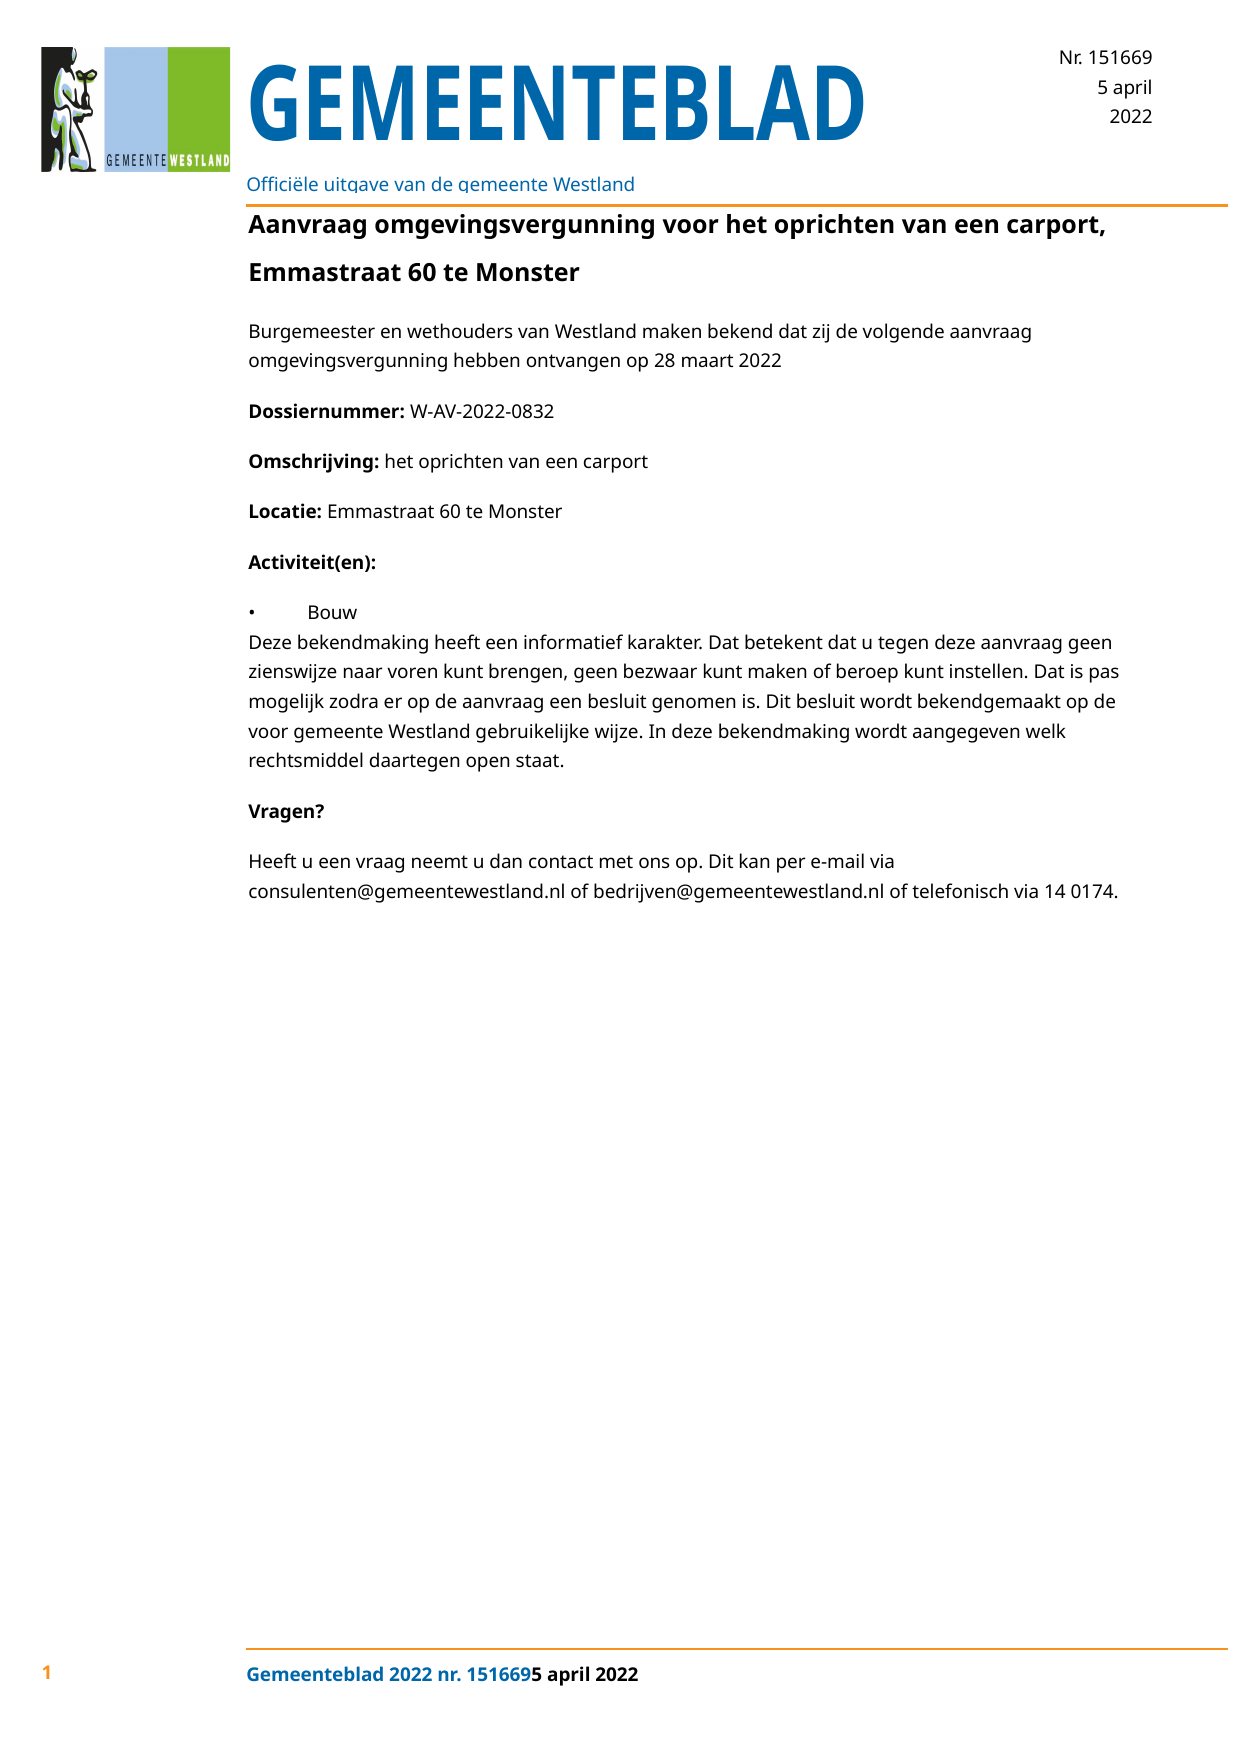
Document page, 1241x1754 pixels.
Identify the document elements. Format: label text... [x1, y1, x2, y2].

text Burgemeester en wethouders van Westland maken bekend dat zij de volgende aanvraag omgevingsvergunning hebben ontvangen op 28 maart 2022 [248, 318, 1152, 373]
text Vragen? [248, 798, 1152, 824]
picture [41, 47, 231, 172]
text Heeft u een vraag neemt u dan contact met ons op. Dit kan per e-mail via consulenten@gemeentewestland.nl of bedrijven@gemeentewestland.nl of telefonisch via 14 0174. [248, 848, 1152, 904]
text Activiteit(en): [248, 549, 1152, 575]
text Deze bekendmaking heeft een informatief karakter. Dat betekent dat u tegen deze aanvraag geen zienswijze naar voren kunt brengen, geen bezwaar kunt maken of beroep kunt instellen. Dat is pas mogelijk zodra er op de aanvraag een besluit genomen is. Dit besluit wordt bekendgemaakt op de voor gemeente Westland gebruikelijke wijze. In deze bekendmaking wordt aangegeven welk rechtsmiddel daartegen open staat. [248, 629, 1152, 773]
text Locatie: Emmastraat 60 te Monster [248, 499, 1152, 524]
text Aanvraag omgevingsvergunning voor het oprichten van een carport, Emmastraat 60 te Monster [248, 207, 1152, 288]
list Bouw [248, 599, 1152, 625]
text Omschrijving: het oprichten van een carport [248, 448, 1152, 474]
text Dossiernummer: W-AV-2022-0832 [248, 398, 1152, 424]
